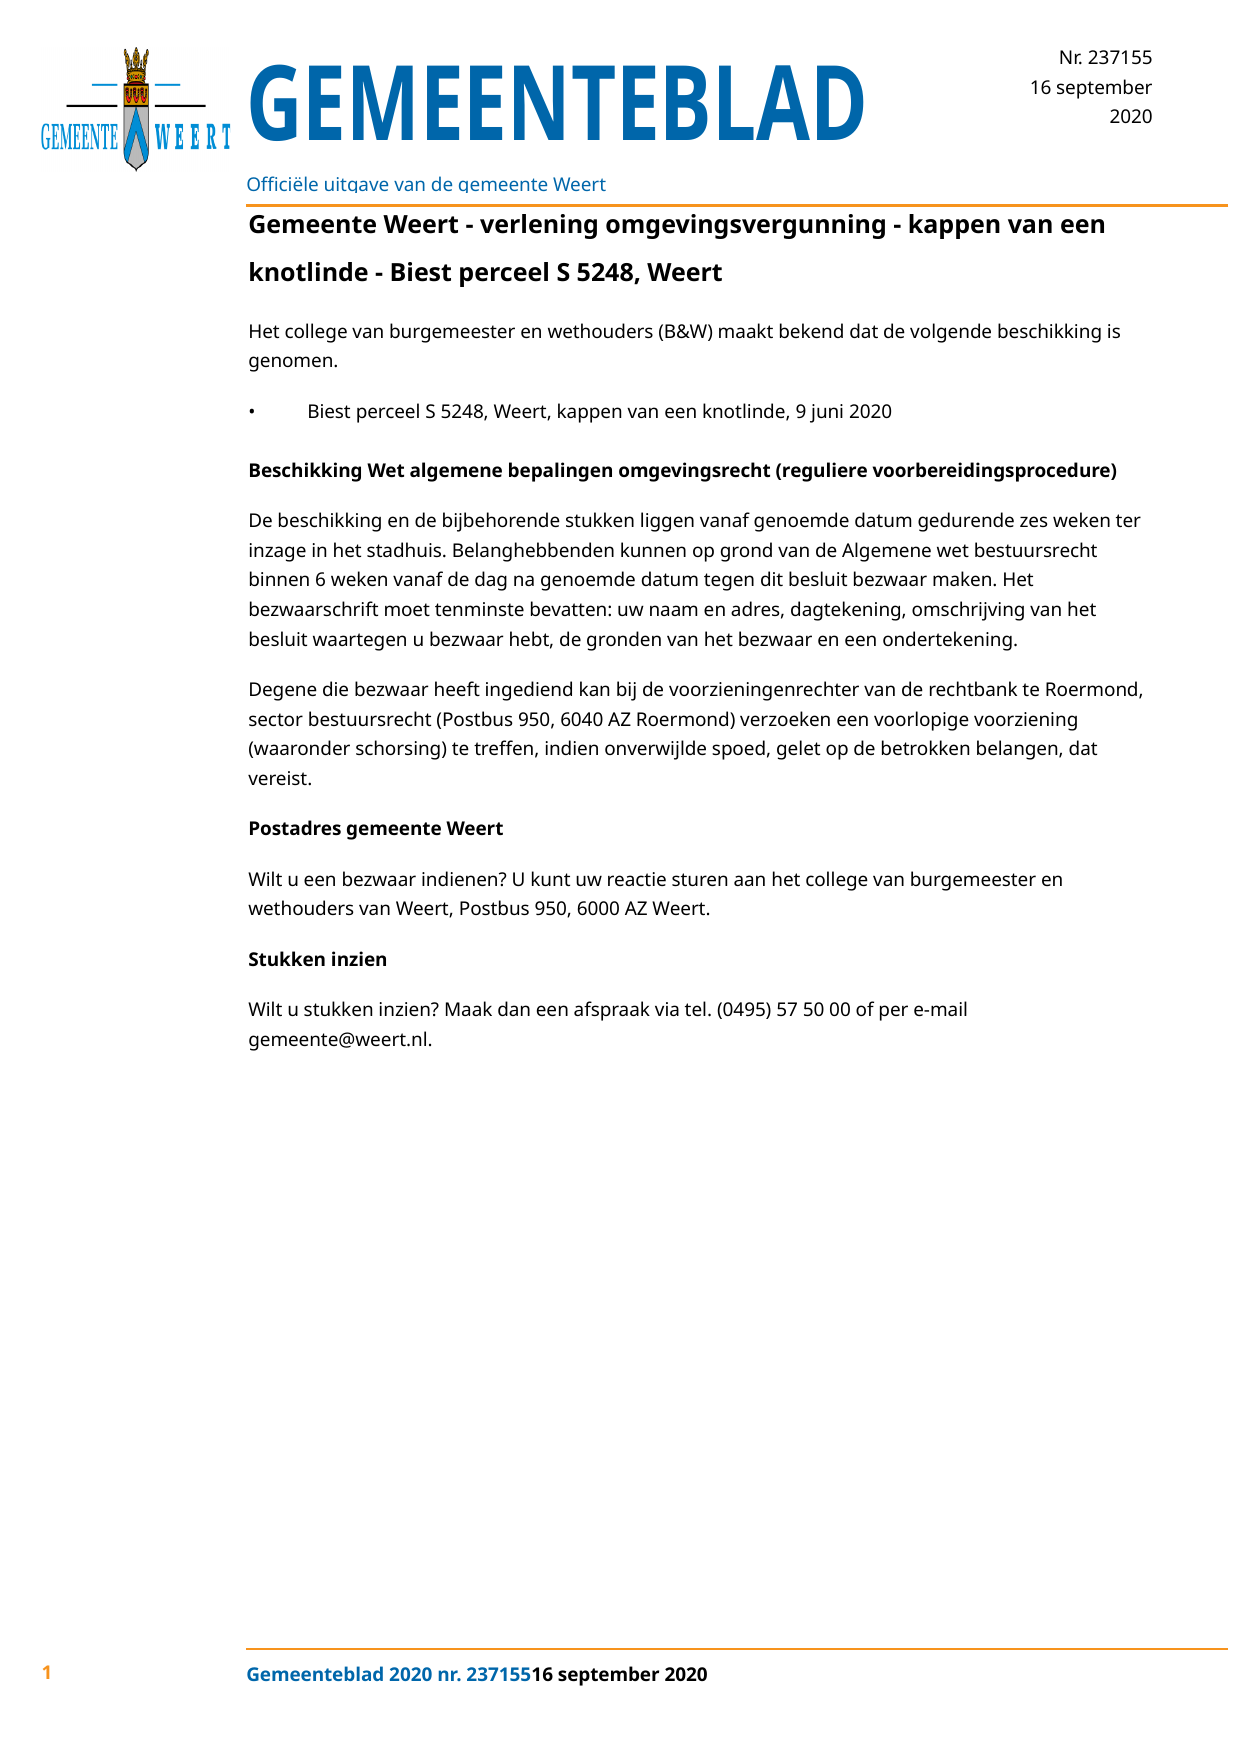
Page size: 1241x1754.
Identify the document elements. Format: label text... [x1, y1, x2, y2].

picture [41, 47, 231, 172]
text De beschikking en de bijbehorende stukken liggen vanaf genoemde datum gedurende zes weken ter inzage in het stadhuis. Belanghebbenden kunnen op grond van de Algemene wet bestuursrecht binnen 6 weken vanaf de dag na genoemde datum tegen dit besluit bezwaar maken. Het bezwaarschrift moet tenminste bevatten: uw naam en adres, dagtekening, omschrijving van het besluit waartegen u bezwaar hebt, de gronden van het bezwaar en een ondertekening. [248, 507, 1152, 652]
text Beschikking Wet algemene bepalingen omgevingsrecht (reguliere voorbereidingsprocedure) [248, 457, 1152, 483]
text Gemeente Weert - verlening omgevingsvergunning - kappen van een knotlinde - Biest perceel S 5248, Weert [248, 207, 1152, 288]
text Postadres gemeente Weert [248, 815, 1152, 841]
text Degene die bezwaar heeft ingediend kan bij de voorzieningenrechter van de rechtbank te Roermond, sector bestuursrecht (Postbus 950, 6040 AZ Roermond) verzoeken een voorlopige voorziening (waaronder schorsing) te treffen, indien onverwijlde spoed, gelet op de betrokken belangen, dat vereist. [248, 676, 1152, 791]
text Wilt u een bezwaar indienen? U kunt uw reactie sturen aan het college van burgemeester en wethouders van Weert, Postbus 950, 6000 AZ Weert. [248, 866, 1152, 921]
text Wilt u stukken inzien? Maak dan een afspraak via tel. (0495) 57 50 00 of per e-mail gemeente@weert.nl. [248, 996, 1152, 1052]
text Stukken inzien [248, 946, 1152, 972]
text Het college van burgemeester en wethouders (B&W) maakt bekend dat de volgende beschikking is genomen. [248, 318, 1152, 373]
list Biest perceel S 5248, Weert, kappen van een knotlinde, 9 juni 2020 [248, 398, 1152, 424]
